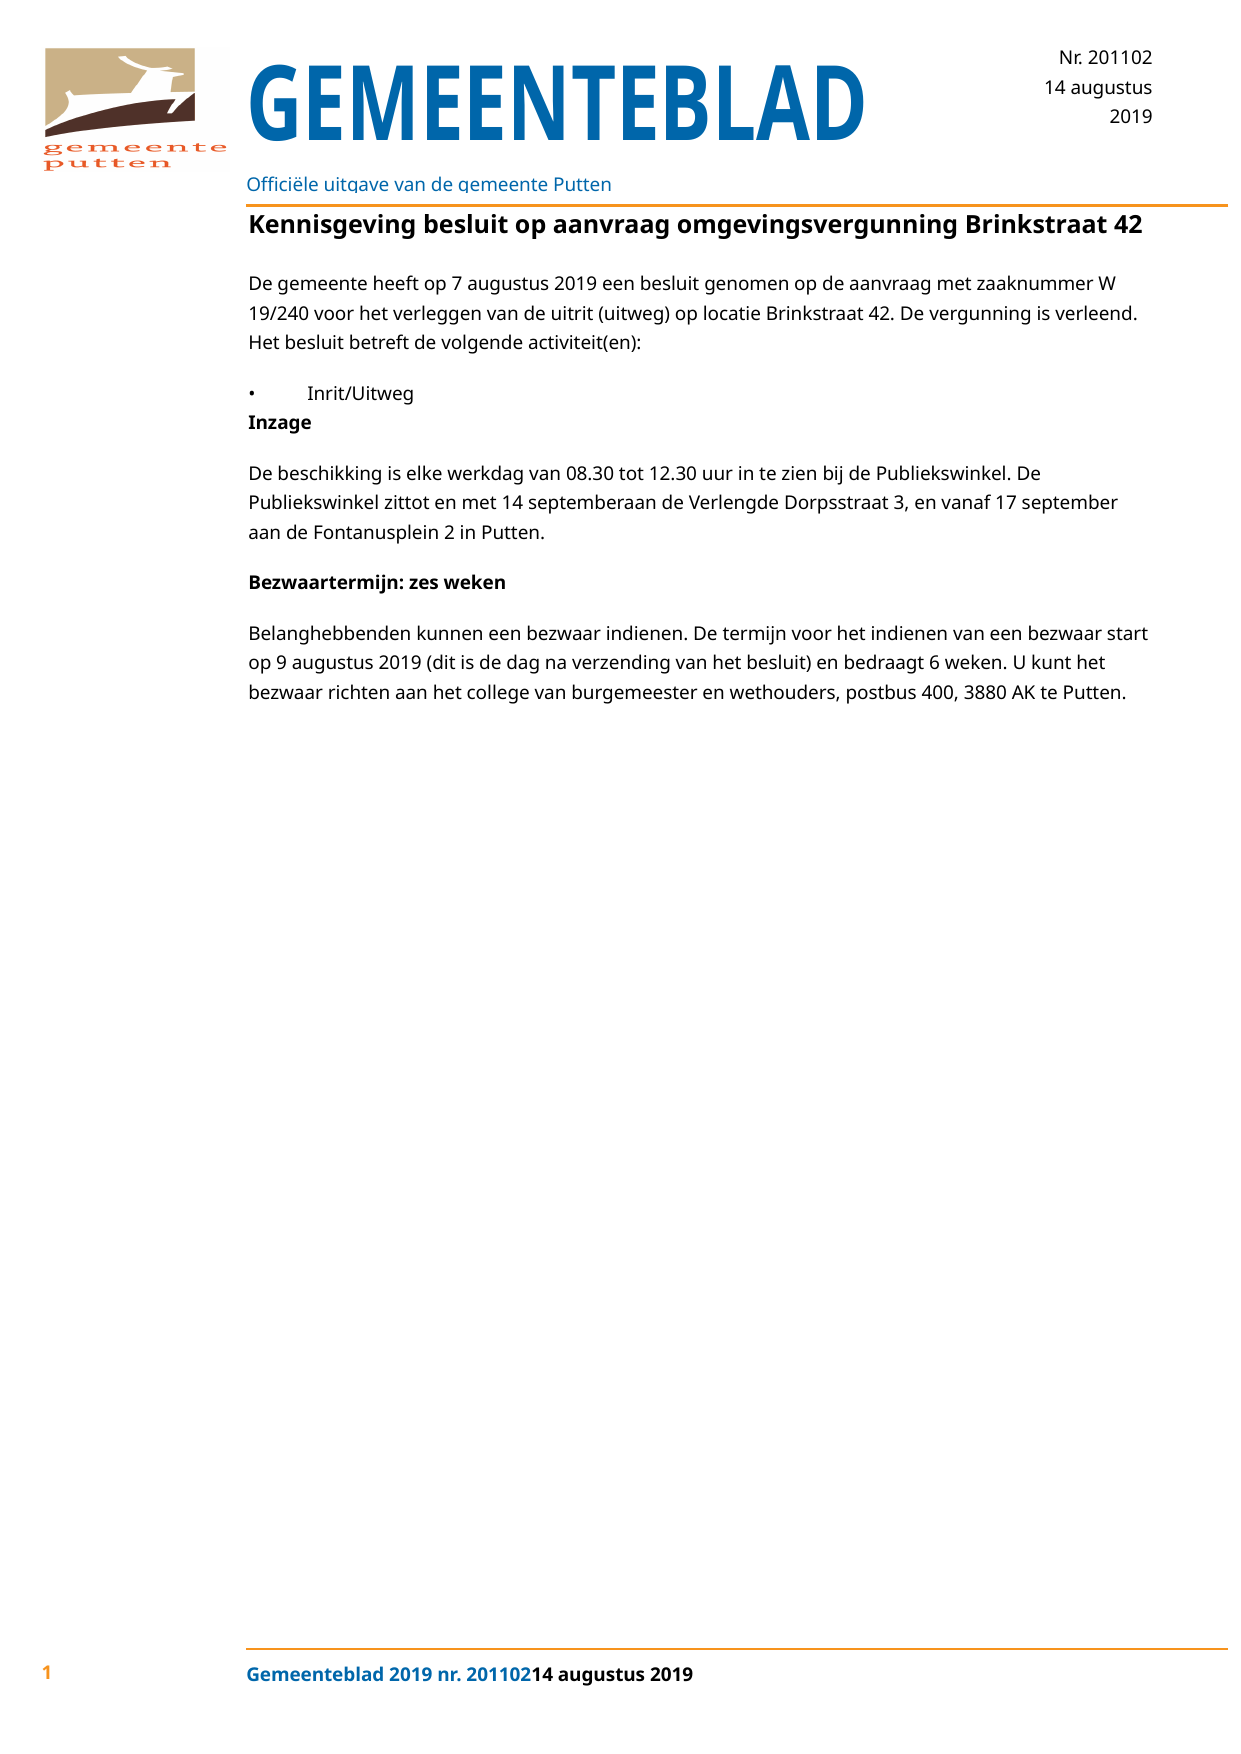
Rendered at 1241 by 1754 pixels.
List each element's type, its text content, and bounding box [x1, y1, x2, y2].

list Inrit/Uitweg [248, 380, 1152, 406]
picture [41, 47, 231, 172]
text De gemeente heeft op 7 augustus 2019 een besluit genomen op de aanvraag met zaaknummer W 19/240 voor het verleggen van de uitrit (uitweg) op locatie Brinkstraat 42. De vergunning is verleend. Het besluit betreft de volgende activiteit(en): [248, 270, 1152, 355]
text De beschikking is elke werkdag van 08.30 tot 12.30 uur in te zien bij de Publiekswinkel. De Publiekswinkel zittot en met 14 septemberaan de Verlengde Dorpsstraat 3, en vanaf 17 september aan de Fontanusplein 2 in Putten. [248, 460, 1152, 545]
text Kennisgeving besluit op aanvraag omgevingsvergunning Brinkstraat 42 [248, 207, 1152, 241]
text Inzage [248, 409, 1152, 435]
text Bezwaartermijn: zes weken [248, 569, 1152, 595]
text Belanghebbenden kunnen een bezwaar indienen. De termijn voor het indienen van een bezwaar start op 9 augustus 2019 (dit is de dag na verzending van het besluit) en bedraagt 6 weken. U kunt het bezwaar richten aan het college van burgemeester en wethouders, postbus 400, 3880 AK te Putten. [248, 620, 1152, 705]
